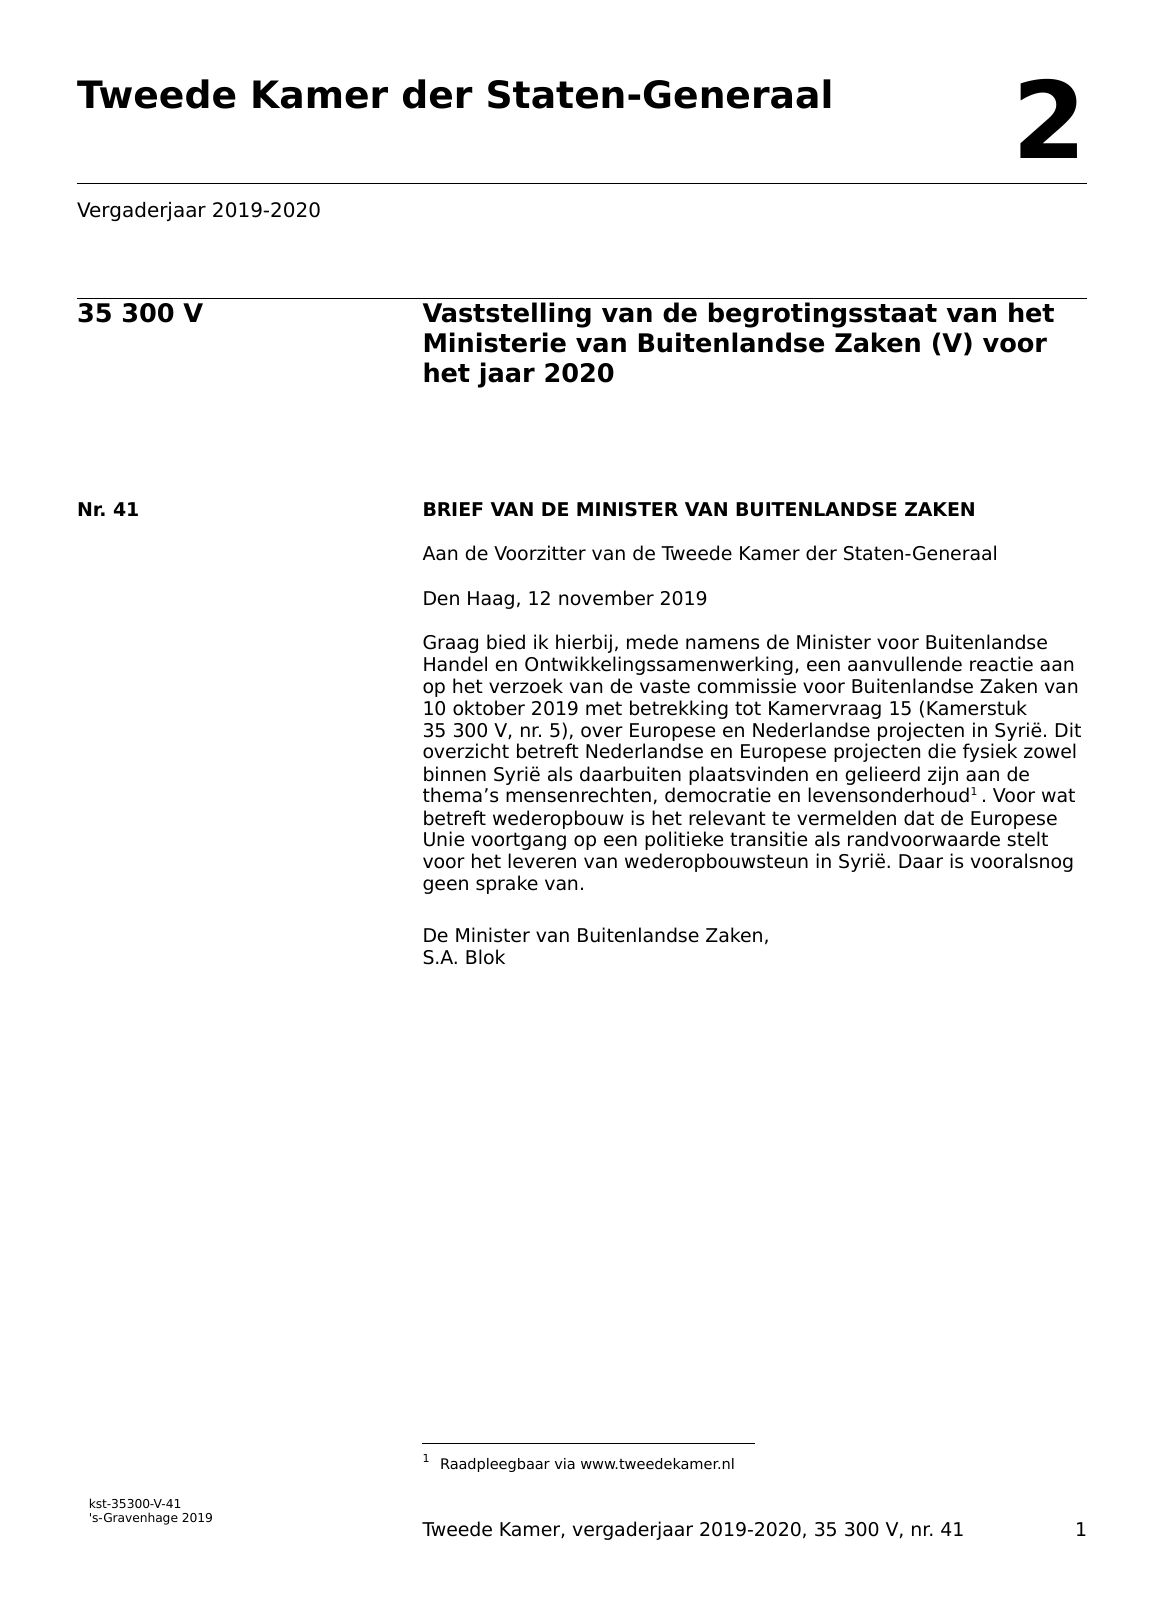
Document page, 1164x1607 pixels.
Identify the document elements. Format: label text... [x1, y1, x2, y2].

table_header 2 [886, 59, 1087, 183]
text Graag bied ik hierbij, mede namens de Minister voor Buitenlandse Handel en Ontwikkelingssamenwerking, een aanvullende reactie aan op het verzoek van de vaste commissie voor Buitenlandse Zaken van 10 oktober 2019 met betrekking tot Kamervraag 15 (Kamerstuk 35 300 V, nr. 5), over Europese en Nederlandse projecten in Syrië. Dit overzicht betreft Nederlandse en Europese projecten die fysiek zowel binnen Syrië als daarbuiten plaatsvinden en gelieerd zijn aan de thema’s mensenrechten, democratie en levensonderhoud. Voor wat betreft wederopbouw is het relevant te vermelden dat de Europese Unie voortgang op een politieke transitie als randvoorwaarde stelt voor het leveren van wederopbouwsteun in Syrië. Daar is vooralsnog geen sprake van. [422, 632, 1087, 895]
text 's-Gravenhage 2019 [88, 1511, 323, 1525]
text Aan de Voorzitter van de Tweede Kamer der Staten-Generaal [422, 543, 1087, 565]
subtitle 35 300 V Vaststelling van de begrotingsstaat van het Ministerie van Buitenlandse Zaken (V) voor het jaar 2020 [77, 299, 1087, 388]
table_cell Vergaderjaar 2019-2020 [77, 184, 1087, 298]
table_header Tweede Kamer der Staten-Generaal [77, 59, 886, 183]
subtitle Nr. 41 BRIEF VAN DE MINISTER VAN BUITENLANDSE ZAKEN [77, 499, 1087, 521]
text Den Haag, 12 november 2019 [422, 587, 1087, 609]
text Raadpleegbaar via www.tweedekamer.nl [422, 1452, 1087, 1474]
text kst-35300-V-41 [88, 1497, 323, 1511]
text De Minister van Buitenlandse Zaken, S.A. Blok [422, 925, 1087, 969]
